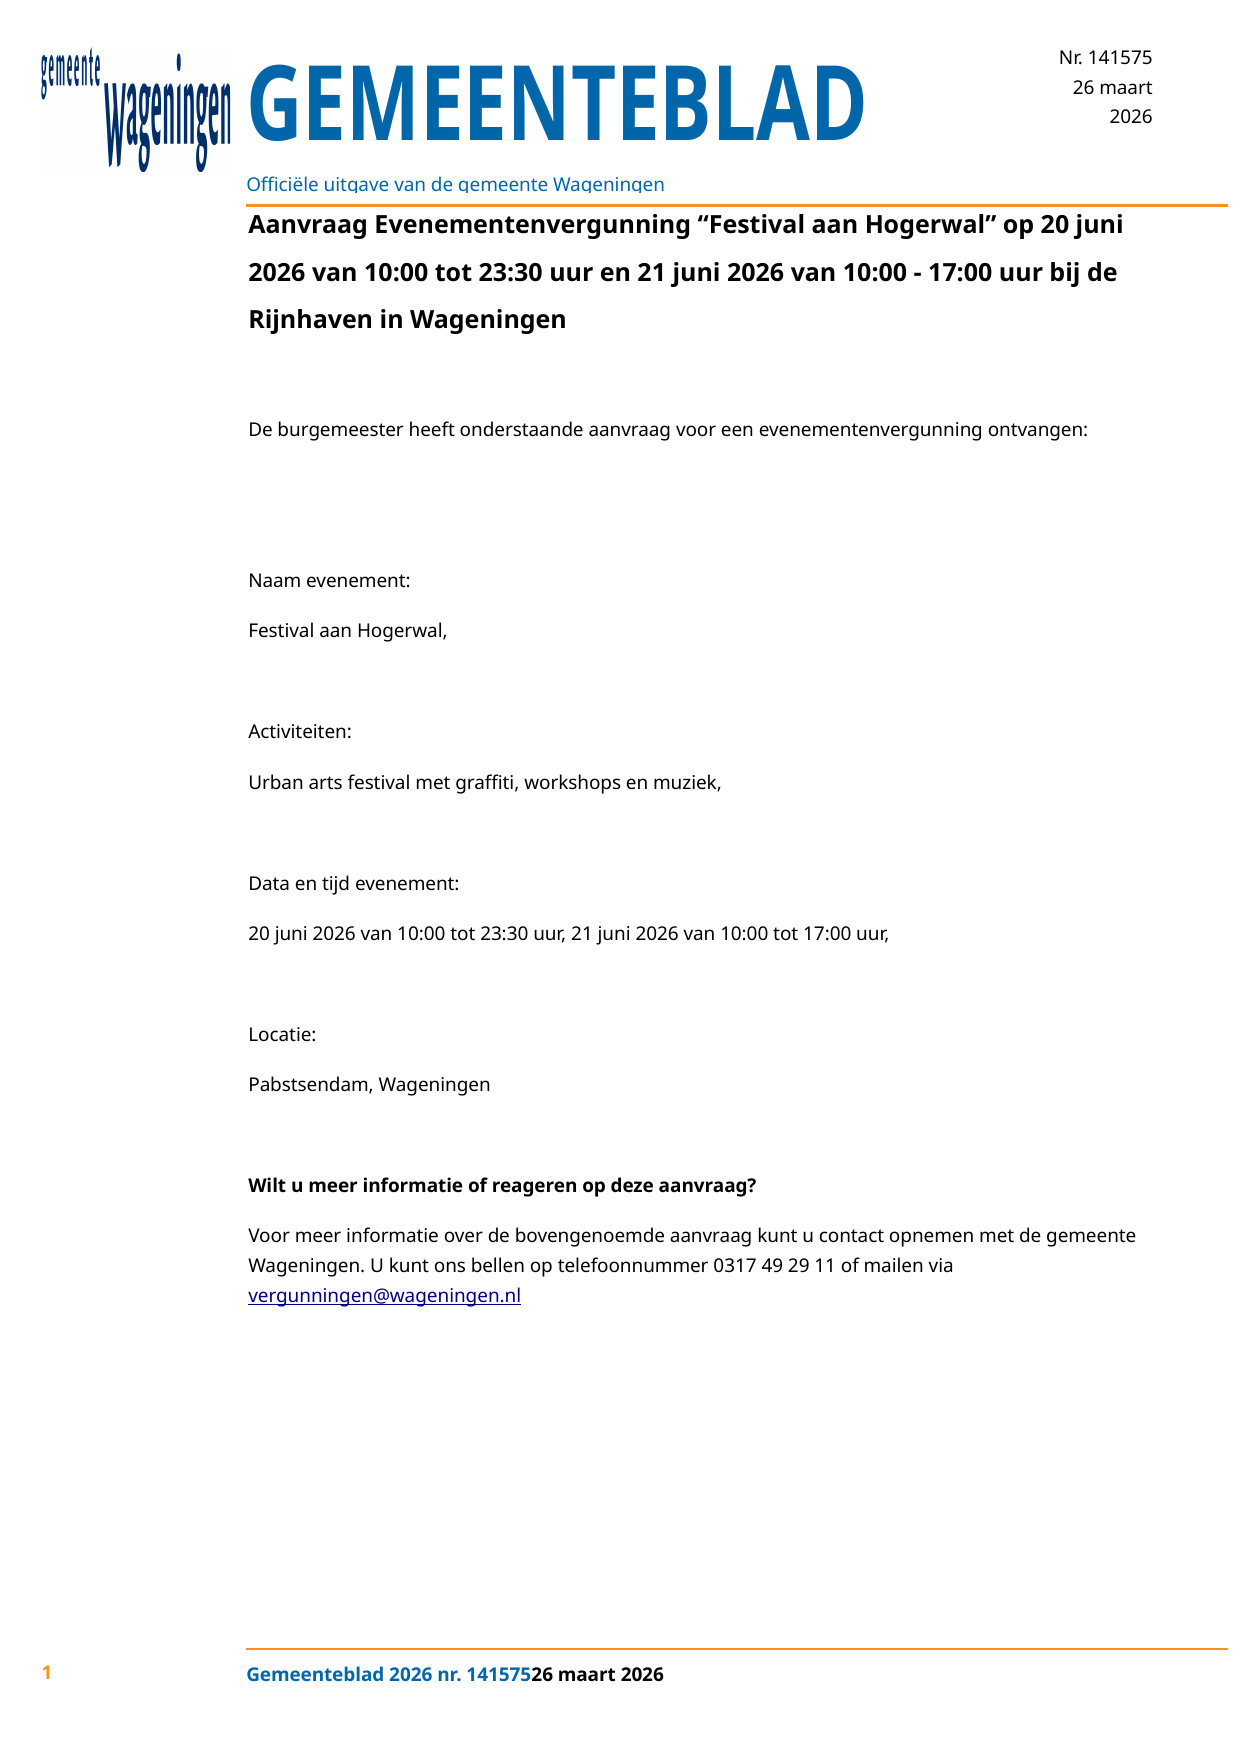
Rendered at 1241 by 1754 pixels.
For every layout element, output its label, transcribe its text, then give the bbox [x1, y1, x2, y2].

text De burgemeester heeft onderstaande aanvraag voor een evenementenvergunning ontvangen: [248, 416, 1152, 442]
text Data en tijd evenement: [248, 870, 1152, 895]
text Wilt u meer informatie of reageren op deze aanvraag? [248, 1172, 1152, 1198]
text Activiteiten: [248, 718, 1152, 744]
text Voor meer informatie over de bovengenoemde aanvraag kunt u contact opnemen met de gemeente Wageningen. U kunt ons bellen op telefoonnummer 0317 49 29 11 of mailen via vergunningen@wageningen.nl [248, 1223, 1152, 1307]
text Naam evenement: [248, 567, 1152, 593]
text Urban arts festival met graffiti, workshops en muziek, [248, 769, 1152, 794]
text 20 juni 2026 van 10:00 tot 23:30 uur, 21 juni 2026 van 10:00 tot 17:00 uur, [248, 920, 1152, 946]
text Locatie: [248, 1021, 1152, 1047]
text Pabstsendam, Wageningen [248, 1071, 1152, 1097]
picture [41, 47, 231, 172]
text Festival aan Hogerwal, [248, 618, 1152, 643]
text Aanvraag Evenementenvergunning “Festival aan Hogerwal” op 20 juni 2026 van 10:00 tot 23:30 uur en 21 juni 2026 van 10:00 - 17:00 uur bij de Rijnhaven in Wageningen [248, 207, 1152, 336]
